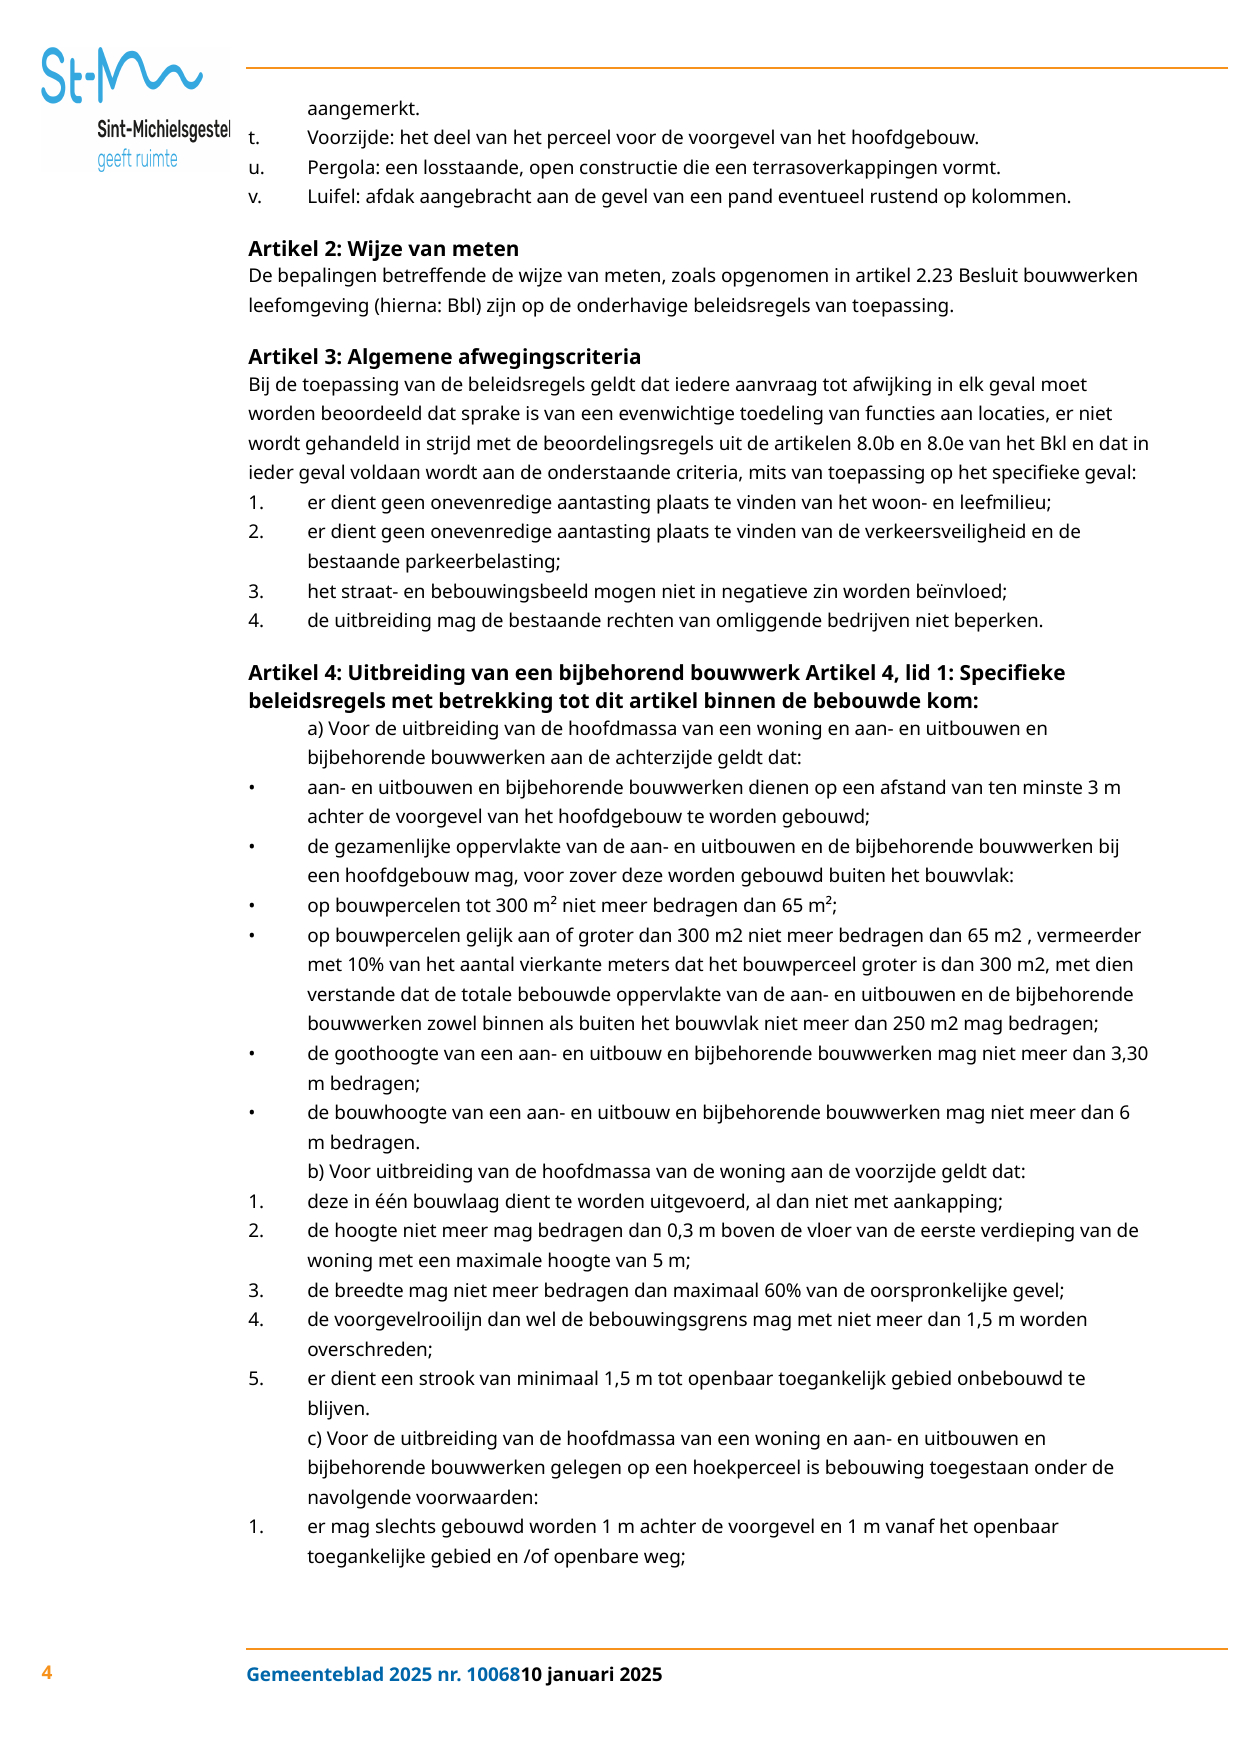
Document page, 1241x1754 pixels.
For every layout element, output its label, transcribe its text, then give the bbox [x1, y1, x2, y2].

text Artikel 3: Algemene afwegingscriteria [248, 342, 1152, 371]
list c) Voor de uitbreiding van de hoofdmassa van een woning en aan- en uitbouwen en bijbehorende bouwwerken gelegen op een hoekperceel is bebouwing toegestaan onder de navolgende voorwaarden: [248, 1425, 1152, 1510]
list op bouwpercelen gelijk aan of groter dan 300 m2 niet meer bedragen dan 65 m2 , vermeerder met 10% van het aantal vierkante meters dat het bouwperceel groter is dan 300 m2, met dien verstande dat de totale bebouwde oppervlakte van de aan- en uitbouwen en de bijbehorende bouwwerken zowel binnen als buiten het bouwvlak niet meer dan 250 m2 mag bedragen; [248, 922, 1152, 1036]
list de gezamenlijke oppervlakte van de aan- en uitbouwen en de bijbehorende bouwwerken bij een hoofdgebouw mag, voor zover deze worden gebouwd buiten het bouwvlak: [248, 833, 1152, 888]
list Luifel: afdak aangebracht aan de gevel van een pand eventueel rustend op kolommen. [248, 183, 1152, 209]
list Pergola: een losstaande, open constructie die een terrasoverkappingen vormt. [248, 154, 1152, 180]
text Artikel 4: Uitbreiding van een bijbehorend bouwwerk Artikel 4, lid 1: Specifieke beleidsregels met betrekking tot dit artikel binnen de bebouwde kom: [248, 658, 1152, 715]
list b) Voor uitbreiding van de hoofdmassa van de woning aan de voorzijde geldt dat: [248, 1158, 1152, 1184]
text Artikel 2: Wijze van meten [248, 234, 1152, 262]
text Bij de toepassing van de beleidsregels geldt dat iedere aanvraag tot afwijking in elk geval moet worden beoordeeld dat sprake is van een evenwichtige toedeling van functies aan locaties, er niet wordt gehandeld in strijd met de beoordelingsregels uit de artikelen 8.0b en 8.0e van het Bkl en dat in ieder geval voldaan wordt aan de onderstaande criteria, mits van toepassing op het specifieke geval: [248, 371, 1152, 485]
list er dient geen onevenredige aantasting plaats te vinden van het woon- en leefmilieu; [248, 489, 1152, 515]
list er mag slechts gebouwd worden 1 m achter de voorgevel en 1 m vanaf het openbaar toegankelijke gebied en /of openbare weg; [248, 1513, 1152, 1569]
list Voorzijde: het deel van het perceel voor de voorgevel van het hoofdgebouw. [248, 124, 1152, 150]
picture [41, 47, 231, 172]
list de breedte mag niet meer bedragen dan maximaal 60% van de oorspronkelijke gevel; [248, 1277, 1152, 1303]
list het straat- en bebouwingsbeeld mogen niet in negatieve zin worden beïnvloed; [248, 578, 1152, 604]
list er dient een strook van minimaal 1,5 m tot openbaar toegankelijk gebied onbebouwd te blijven. [248, 1366, 1152, 1421]
list a) Voor de uitbreiding van de hoofdmassa van een woning en aan- en uitbouwen en bijbehorende bouwwerken aan de achterzijde geldt dat: [248, 715, 1152, 770]
list aangemerkt. [248, 95, 1152, 121]
list de bouwhoogte van een aan- en uitbouw en bijbehorende bouwwerken mag niet meer dan 6 m bedragen. [248, 1099, 1152, 1155]
text De bepalingen betreffende de wijze van meten, zoals opgenomen in artikel 2.23 Besluit bouwwerken leefomgeving (hierna: Bbl) zijn op de onderhavige beleidsregels van toepassing. [248, 262, 1152, 318]
list aan- en uitbouwen en bijbehorende bouwwerken dienen op een afstand van ten minste 3 m achter de voorgevel van het hoofdgebouw te worden gebouwd; [248, 774, 1152, 829]
list op bouwpercelen tot 300 m² niet meer bedragen dan 65 m²; [248, 892, 1152, 918]
list er dient geen onevenredige aantasting plaats te vinden van de verkeersveiligheid en de bestaande parkeerbelasting; [248, 519, 1152, 574]
list de uitbreiding mag de bestaande rechten van omliggende bedrijven niet beperken. [248, 607, 1152, 633]
list deze in één bouwlaag dient te worden uitgevoerd, al dan niet met aankapping; [248, 1188, 1152, 1214]
list de goothoogte van een aan- en uitbouw en bijbehorende bouwwerken mag niet meer dan 3,30 m bedragen; [248, 1040, 1152, 1096]
list de voorgevelrooilijn dan wel de bebouwingsgrens mag met niet meer dan 1,5 m worden overschreden; [248, 1306, 1152, 1362]
list de hoogte niet meer mag bedragen dan 0,3 m boven de vloer van de eerste verdieping van de woning met een maximale hoogte van 5 m; [248, 1218, 1152, 1273]
